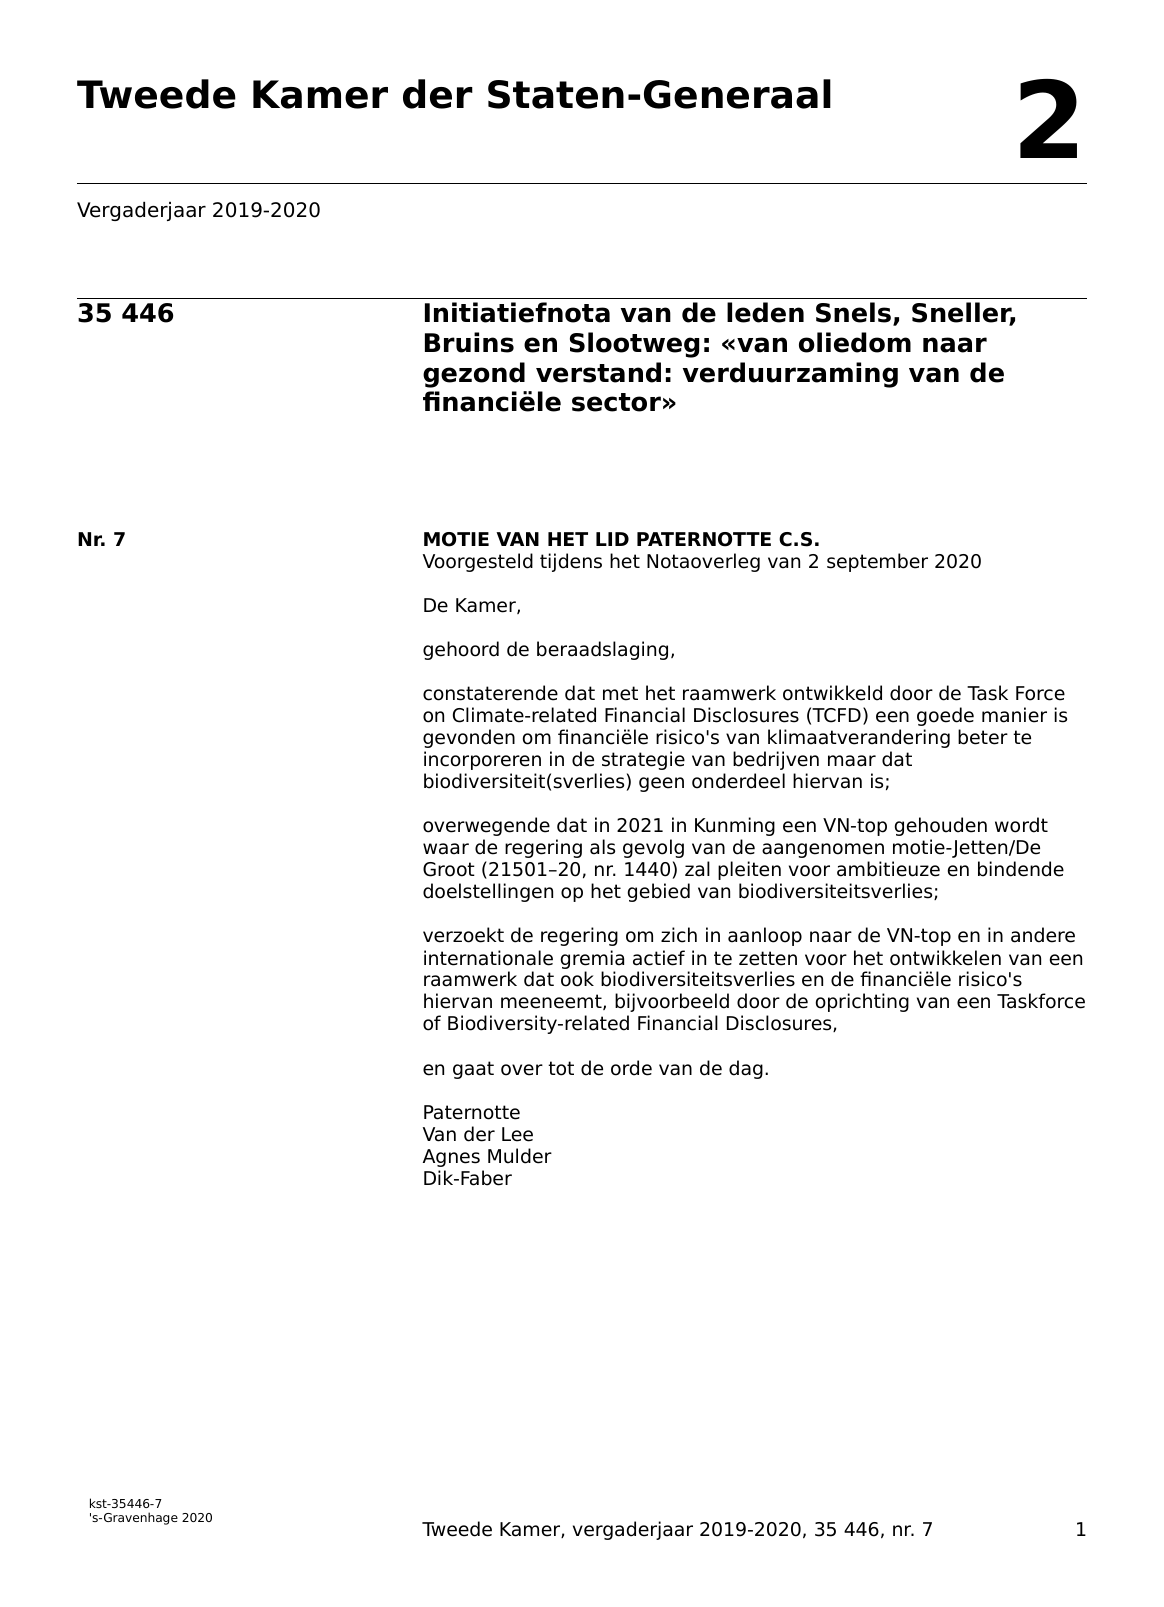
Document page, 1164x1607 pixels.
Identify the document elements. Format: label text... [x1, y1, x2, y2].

subtitle Nr. 7 MOTIE VAN HET LID PATERNOTTE C.S. [77, 529, 1087, 551]
text Voorgesteld tijdens het Notaoverleg van 2 september 2020 [422, 551, 1087, 573]
table_header Tweede Kamer der Staten-Generaal [77, 59, 886, 183]
text Van der Lee [422, 1124, 1087, 1146]
text overwegende dat in 2021 in Kunming een VN-top gehouden wordt waar de regering als gevolg van de aangenomen motie-Jetten/De Groot (21501–20, nr. 1440) zal pleiten voor ambitieuze en bindende doelstellingen op het gebied van biodiversiteitsverlies; [422, 815, 1087, 903]
text Agnes Mulder [422, 1146, 1087, 1168]
table_cell Vergaderjaar 2019-2020 [77, 184, 1087, 298]
text kst-35446-7 [88, 1497, 323, 1511]
text gehoord de beraadslaging, [422, 639, 1087, 661]
table_header 2 [886, 59, 1087, 183]
text De Kamer, [422, 595, 1087, 617]
text Dik-Faber [422, 1168, 1087, 1189]
text constaterende dat met het raamwerk ontwikkeld door de Task Force on Climate-related Financial Disclosures (TCFD) een goede manier is gevonden om financiële risico's van klimaatverandering beter te incorporeren in de strategie van bedrijven maar dat biodiversiteit(sverlies) geen onderdeel hiervan is; [422, 683, 1087, 793]
text 's-Gravenhage 2020 [88, 1511, 323, 1525]
text verzoekt de regering om zich in aanloop naar de VN-top en in andere internationale gremia actief in te zetten voor het ontwikkelen van een raamwerk dat ook biodiversiteitsverlies en de financiële risico's hiervan meeneemt, bijvoorbeeld door de oprichting van een Taskforce of Biodiversity-related Financial Disclosures, [422, 925, 1087, 1035]
text en gaat over tot de orde van de dag. [422, 1057, 1087, 1079]
subtitle 35 446 Initiatiefnota van de leden Snels, Sneller, Bruins en Slootweg: «van oliedom naar gezond verstand: verduurzaming van de financiële sector» [77, 299, 1087, 418]
text Paternotte [422, 1102, 1087, 1124]
